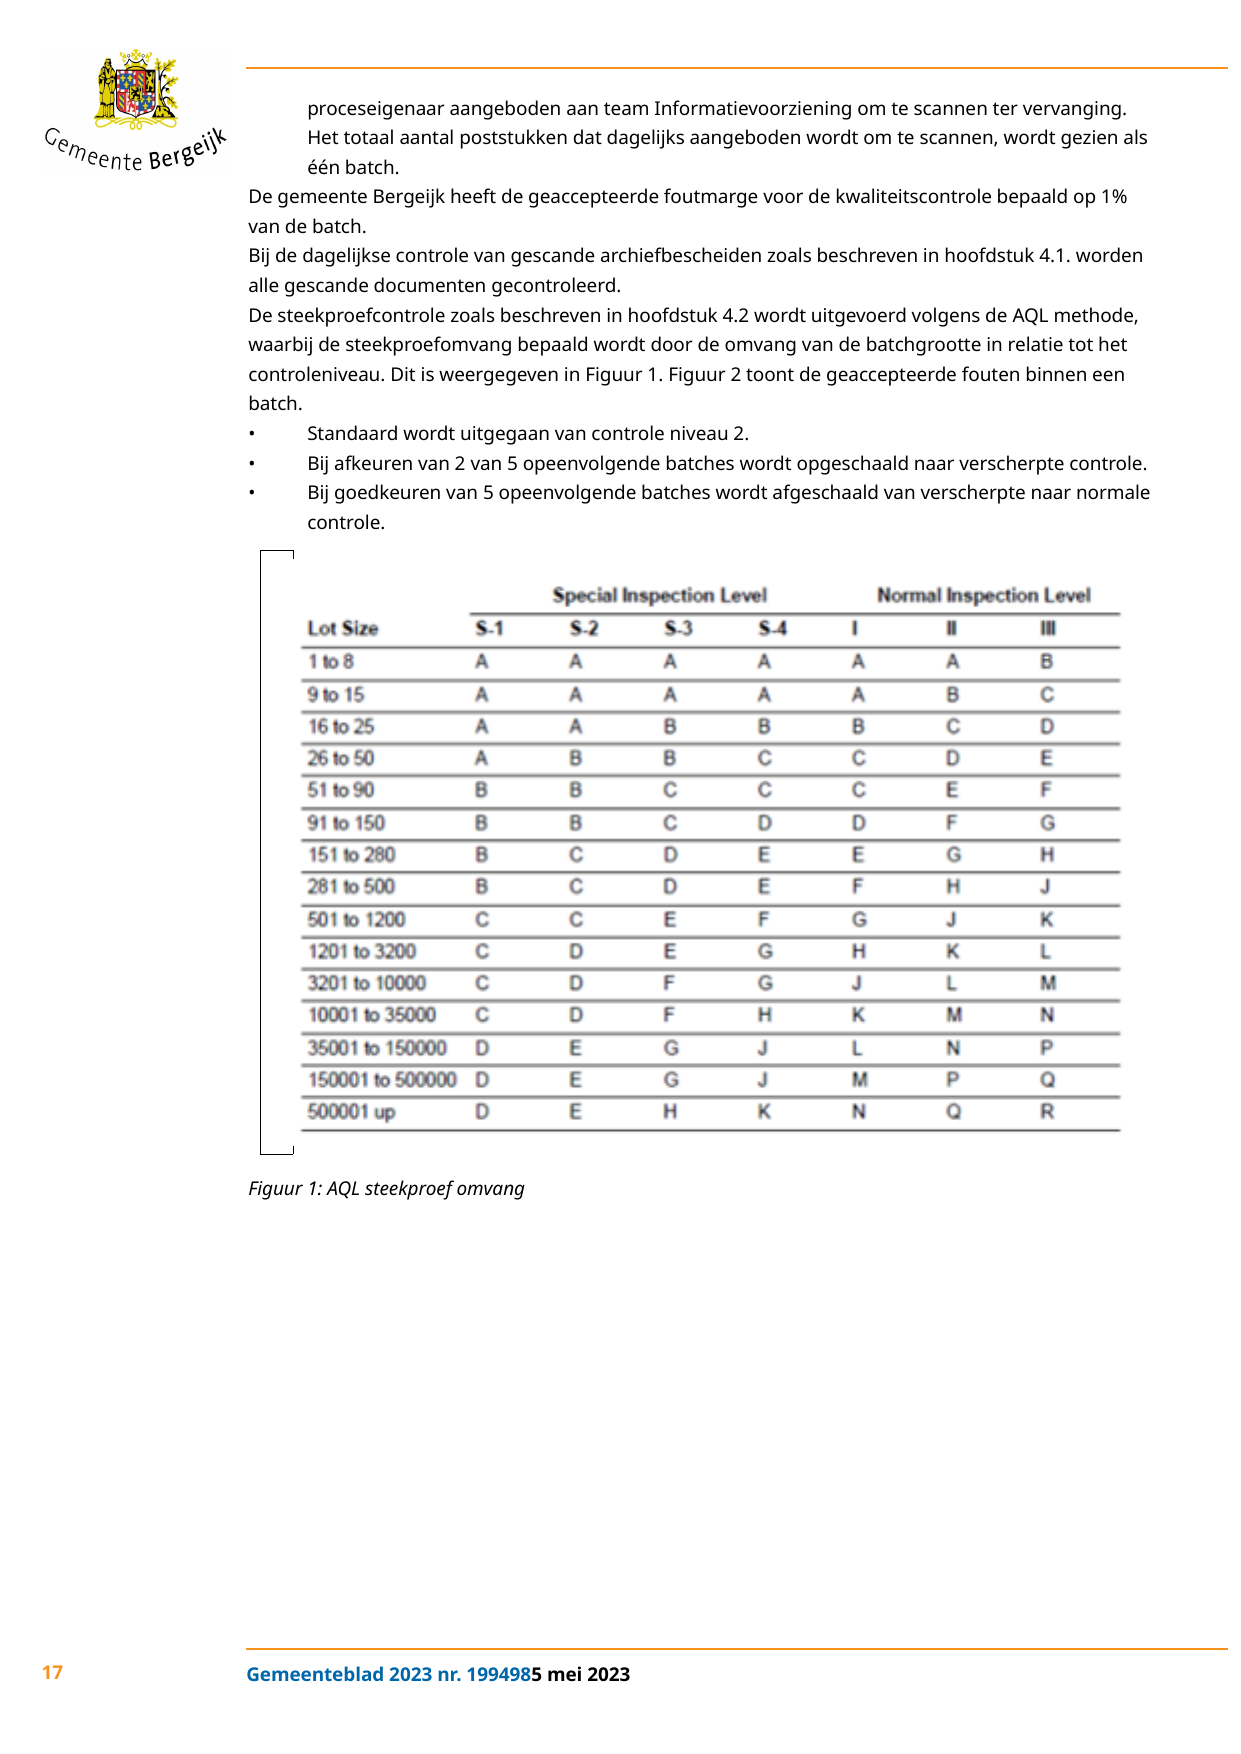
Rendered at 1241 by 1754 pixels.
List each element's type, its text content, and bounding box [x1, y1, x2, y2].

list Bij goedkeuren van 5 opeenvolgende batches wordt afgeschaald van verscherpte naar normale controle. [248, 479, 1152, 535]
text De gemeente Bergeijk heeft de geaccepteerde foutmarge voor de kwaliteitscontrole bepaald op 1% van de batch. [248, 183, 1152, 239]
text Bij de dagelijkse controle van gescande archiefbescheiden zoals beschreven in hoofdstuk 4.1. worden alle gescande documenten gecontroleerd. [248, 243, 1152, 298]
picture [268, 559, 1155, 1146]
picture [41, 47, 231, 172]
text Figuur 1: AQL steekproef omvang [248, 1176, 1152, 1201]
list proceseigenaar aangeboden aan team Informatievoorziening om te scannen ter vervanging. Het totaal aantal poststukken dat dagelijks aangeboden wordt om te scannen, wordt gezien als één batch. [248, 95, 1152, 180]
list Bij afkeuren van 2 van 5 opeenvolgende batches wordt opgeschaald naar verscherpte controle. [248, 450, 1152, 476]
text De steekproefcontrole zoals beschreven in hoofdstuk 4.2 wordt uitgevoerd volgens de AQL methode, waarbij de steekproefomvang bepaald wordt door de omvang van de batchgrootte in relatie tot het controleniveau. Dit is weergegeven in Figuur 1. Figuur 2 toont de geaccepteerde fouten binnen een batch. [248, 302, 1152, 416]
list Standaard wordt uitgegaan van controle niveau 2. [248, 420, 1152, 446]
